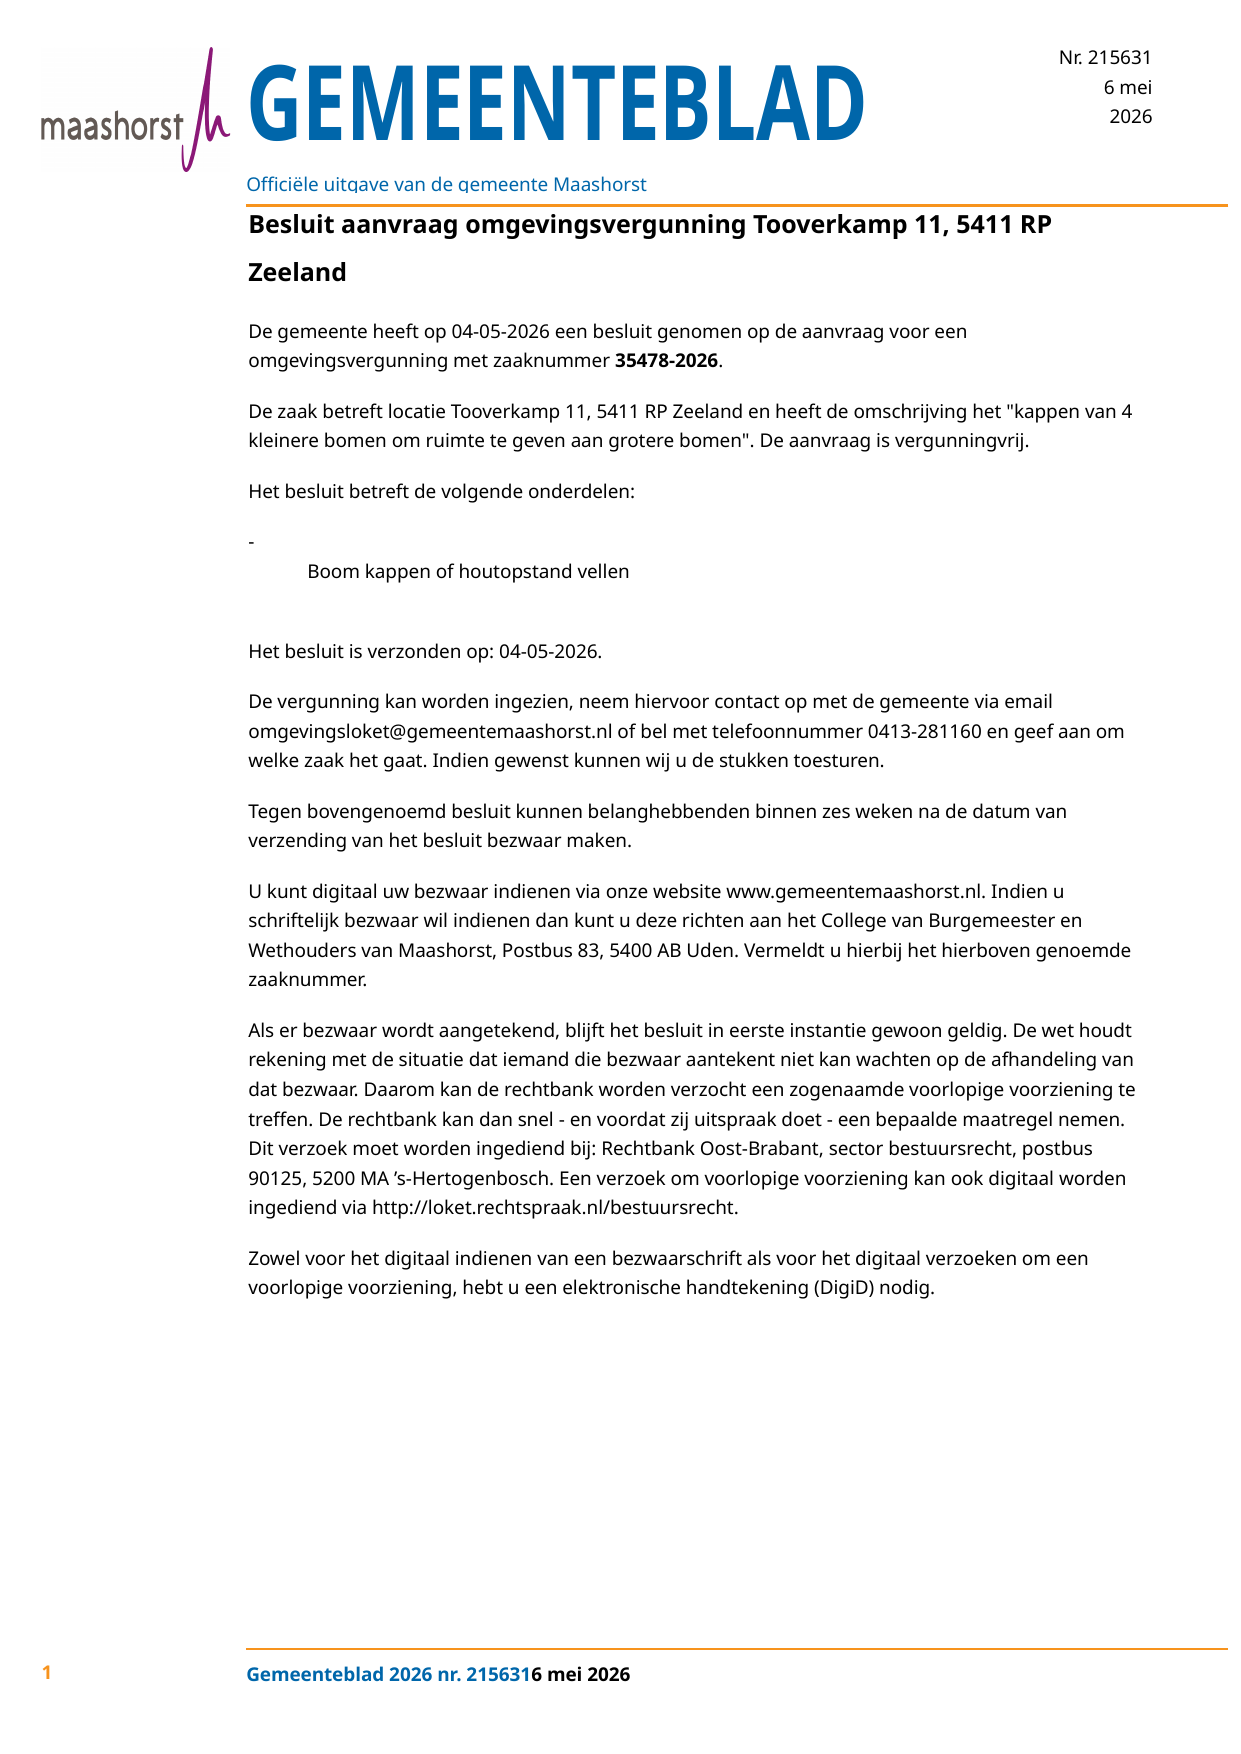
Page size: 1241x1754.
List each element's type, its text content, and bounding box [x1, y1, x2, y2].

list Boom kappen of houtopstand vellen [248, 558, 1152, 584]
text Als er bezwaar wordt aangetekend, blijft het besluit in eerste instantie gewoon geldig. De wet houdt rekening met de situatie dat iemand die bezwaar aantekent niet kan wachten op de afhandeling van dat bezwaar. Daarom kan de rechtbank worden verzocht een zogenaamde voorlopige voorziening te treffen. De rechtbank kan dan snel - en voordat zij uitspraak doet - een bepaalde maatregel nemen. Dit verzoek moet worden ingediend bij: Rechtbank Oost-Brabant, sector bestuursrecht, postbus 90125, 5200 MA ’s-Hertogenbosch. Een verzoek om voorlopige voorziening kan ook digitaal worden ingediend via http://loket.rechtspraak.nl/bestuursrecht. [248, 1017, 1152, 1220]
text Het besluit betreft de volgende onderdelen: [248, 478, 1152, 504]
text Het besluit is verzonden op: 04-05-2026. [248, 638, 1152, 664]
picture [41, 47, 231, 172]
text De zaak betreft locatie Tooverkamp 11, 5411 RP Zeeland en heeft de omschrijving het "kappen van 4 kleinere bomen om ruimte te geven aan grotere bomen". De aanvraag is vergunningvrij. [248, 398, 1152, 453]
text De vergunning kan worden ingezien, neem hiervoor contact op met de gemeente via email omgevingsloket@gemeentemaashorst.nl of bel met telefoonnummer 0413-281160 en geef aan om welke zaak het gaat. Indien gewenst kunnen wij u de stukken toesturen. [248, 688, 1152, 773]
text Zowel voor het digitaal indienen van een bezwaarschrift als voor het digitaal verzoeken om een voorlopige voorziening, hebt u een elektronische handtekening (DigiD) nodig. [248, 1245, 1152, 1300]
text Besluit aanvraag omgevingsvergunning Tooverkamp 11, 5411 RP Zeeland [248, 207, 1152, 288]
text Tegen bovengenoemd besluit kunnen belanghebbenden binnen zes weken na de datum van verzending van het besluit bezwaar maken. [248, 798, 1152, 853]
text De gemeente heeft op 04-05-2026 een besluit genomen op de aanvraag voor een omgevingsvergunning met zaaknummer 35478-2026. [248, 318, 1152, 373]
text U kunt digitaal uw bezwaar indienen via onze website www.gemeentemaashorst.nl. Indien u schriftelijk bezwaar wil indienen dan kunt u deze richten aan het College van Burgemeester en Wethouders van Maashorst, Postbus 83, 5400 AB Uden. Vermeldt u hierbij het hierboven genoemde zaaknummer. [248, 878, 1152, 992]
